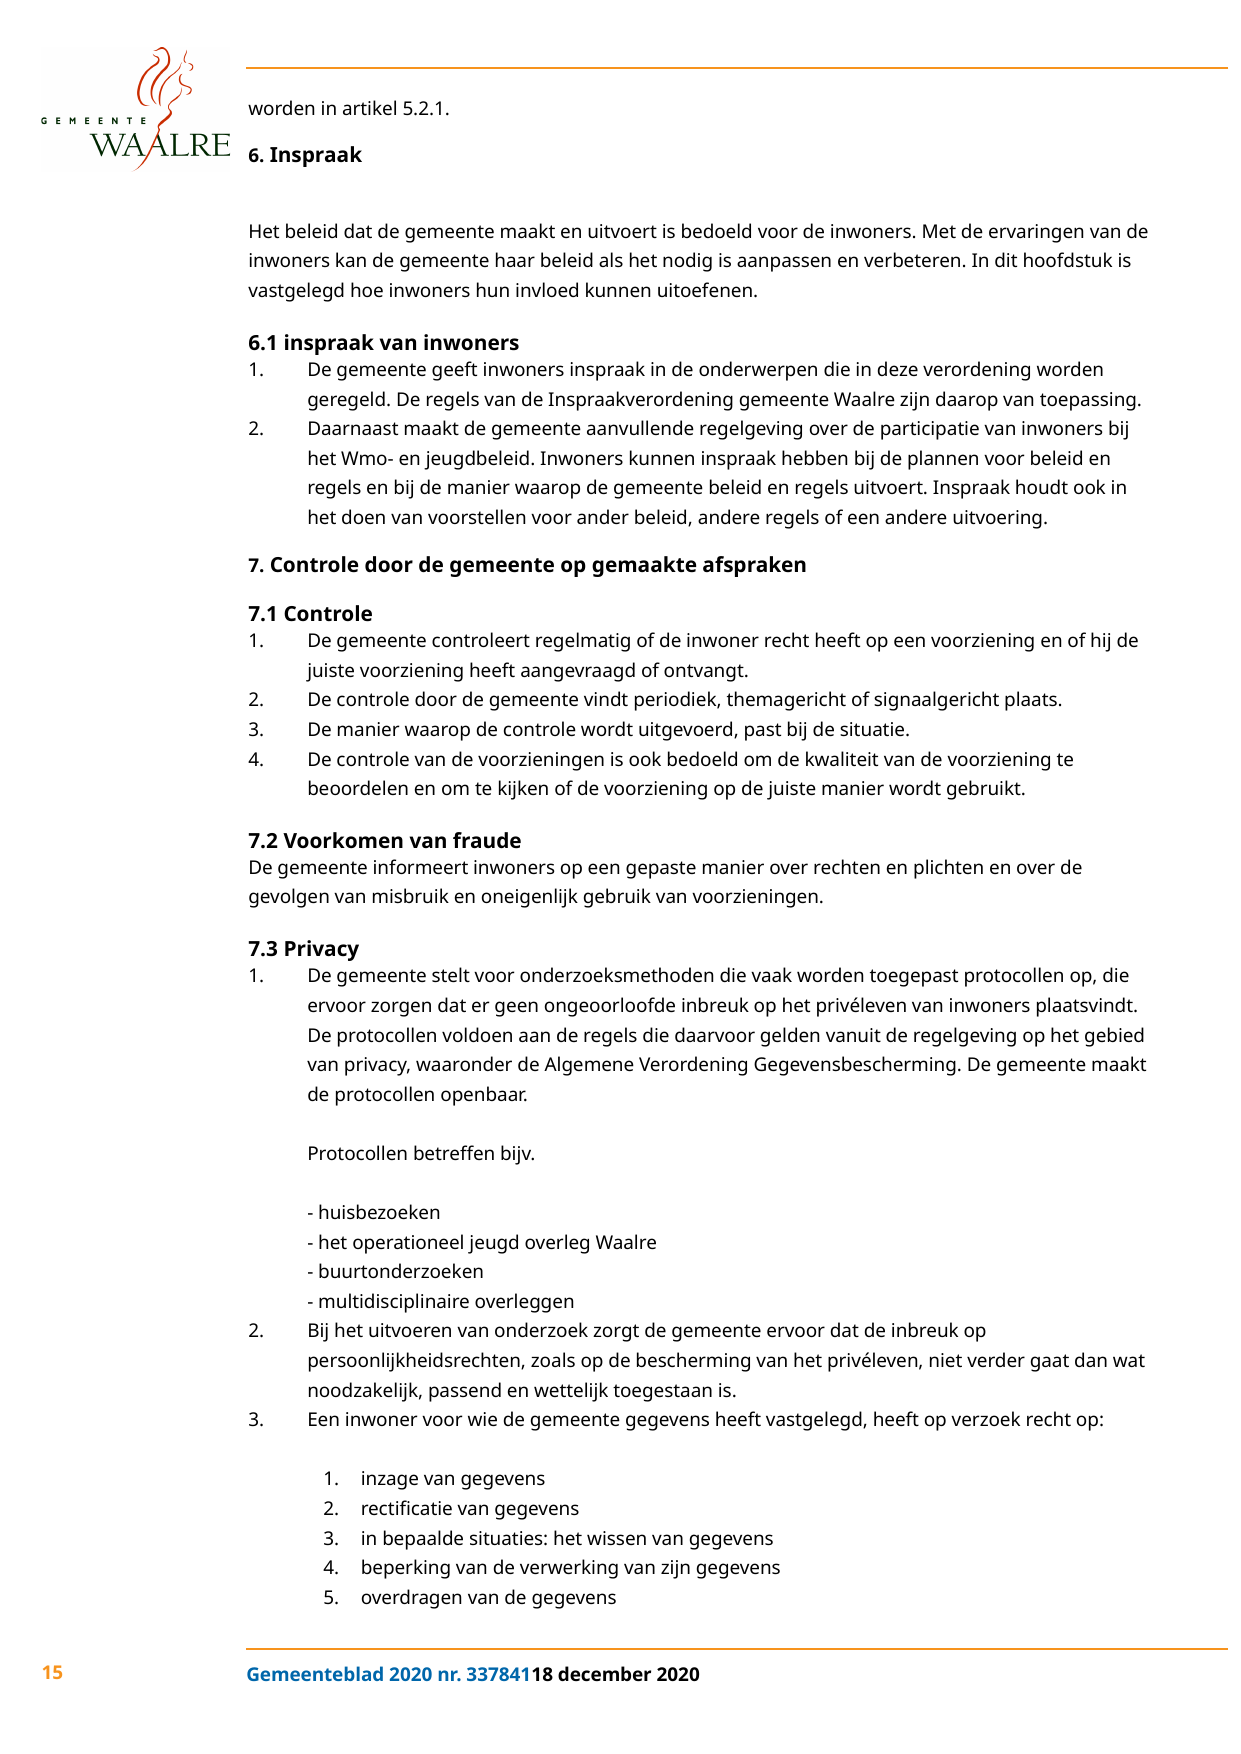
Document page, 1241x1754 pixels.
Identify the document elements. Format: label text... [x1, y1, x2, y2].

text Het beleid dat de gemeente maakt en uitvoert is bedoeld voor de inwoners. Met de ervaringen van de inwoners kan de gemeente haar beleid als het nodig is aanpassen en verbeteren. In dit hoofdstuk is vastgelegd hoe inwoners hun invloed kunnen uitoefenen. [248, 218, 1152, 303]
picture [41, 47, 231, 172]
list - buurtonderzoeken [248, 1258, 1152, 1284]
text 6. Inspraak [248, 140, 1152, 169]
list De manier waarop de controle wordt uitgevoerd, past bij de situatie. [248, 716, 1152, 742]
text De gemeente informeert inwoners op een gepaste manier over rechten en plichten en over de gevolgen van misbruik en oneigenlijk gebruik van voorzieningen. [248, 854, 1152, 909]
list inzage van gegevens [323, 1466, 1152, 1491]
list Protocollen betreffen bijv. [248, 1140, 1152, 1166]
list rectificatie van gegevens [323, 1495, 1152, 1521]
list overdragen van de gegevens [323, 1584, 1152, 1609]
list Daarnaast maakt de gemeente aanvullende regelgeving over de participatie van inwoners bij het Wmo- en jeugdbeleid. Inwoners kunnen inspraak hebben bij de plannen voor beleid en regels en bij de manier waarop de gemeente beleid en regels uitvoert. Inspraak houdt ook in het doen van voorstellen voor ander beleid, andere regels of een andere uitvoering. [248, 415, 1152, 530]
list De controle van de voorzieningen is ook bedoeld om de kwaliteit van de voorziening te beoordelen en om te kijken of de voorziening op de juiste manier wordt gebruikt. [248, 746, 1152, 801]
text 7.1 Controle [248, 599, 1152, 627]
list - huisbezoeken [248, 1199, 1152, 1225]
list in bepaalde situaties: het wissen van gegevens [323, 1525, 1152, 1550]
list beperking van de verwerking van zijn gegevens [323, 1554, 1152, 1580]
text 7. Controle door de gemeente op gemaakte afspraken [248, 550, 1152, 578]
list De controle door de gemeente vindt periodiek, themagericht of signaalgericht plaats. [248, 687, 1152, 712]
list - multidisciplinaire overleggen [248, 1288, 1152, 1314]
list Bij het uitvoeren van onderzoek zorgt de gemeente ervoor dat de inbreuk op persoonlijkheidsrechten, zoals op de bescherming van het privéleven, niet verder gaat dan wat noodzakelijk, passend en wettelijk toegestaan is. [248, 1318, 1152, 1402]
text 6.1 inspraak van inwoners [248, 328, 1152, 356]
list De gemeente stelt voor onderzoeksmethoden die vaak worden toegepast protocollen op, die ervoor zorgen dat er geen ongeoorloofde inbreuk op het privéleven van inwoners plaatsvindt. De protocollen voldoen aan de regels die daarvoor gelden vanuit de regelgeving op het gebied van privacy, waaronder de Algemene Verordening Gegevensbescherming. De gemeente maakt de protocollen openbaar. [248, 963, 1152, 1107]
list De gemeente controleert regelmatig of de inwoner recht heeft op een voorziening en of hij de juiste voorziening heeft aangevraagd of ontvangt. [248, 627, 1152, 683]
list - het operationeel jeugd overleg Waalre [248, 1229, 1152, 1254]
text 7.2 Voorkomen van fraude [248, 826, 1152, 854]
text 7.3 Privacy [248, 934, 1152, 963]
list De gemeente geeft inwoners inspraak in de onderwerpen die in deze verordening worden geregeld. De regels van de Inspraakverordening gemeente Waalre zijn daarop van toepassing. [248, 356, 1152, 411]
list Een inwoner voor wie de gemeente gegevens heeft vastgelegd, heeft op verzoek recht op: [248, 1406, 1152, 1432]
text worden in artikel 5.2.1. [248, 95, 1152, 121]
